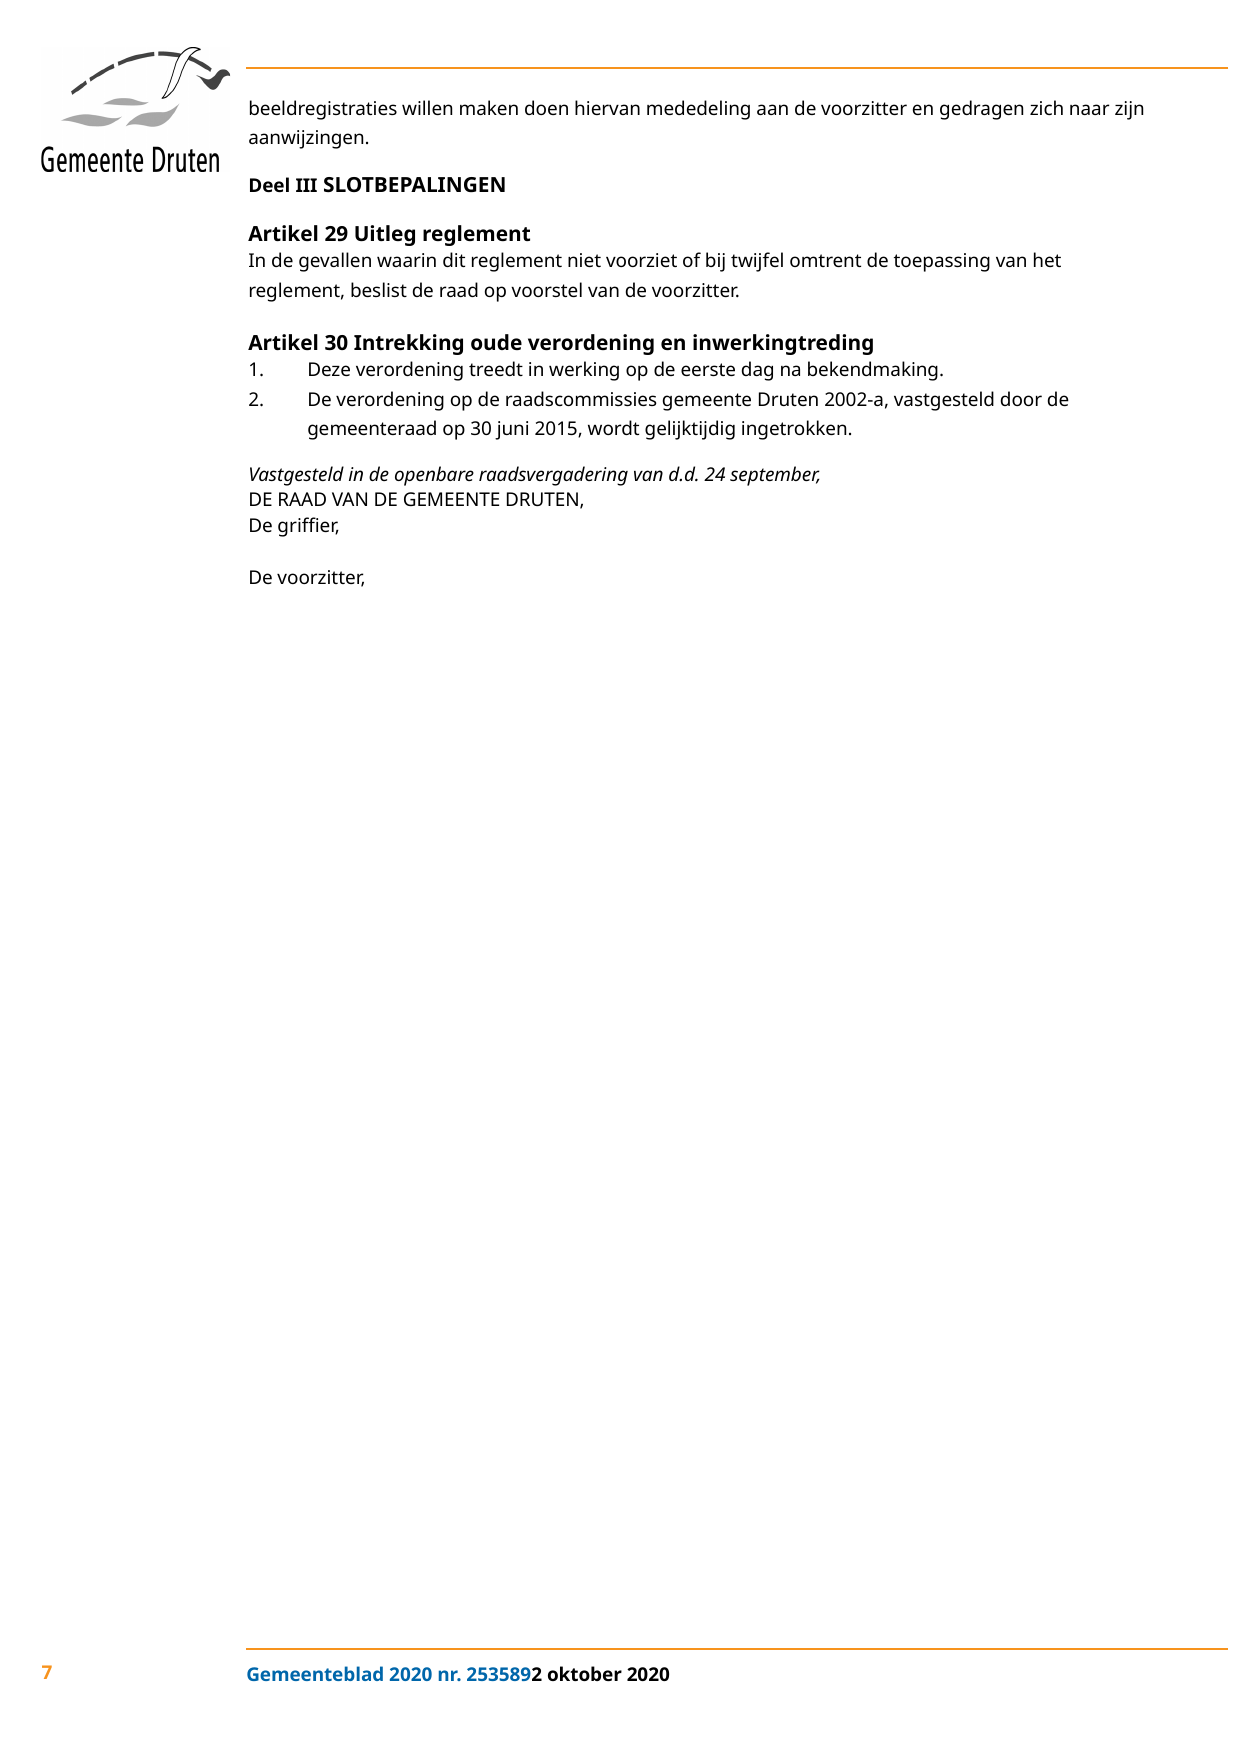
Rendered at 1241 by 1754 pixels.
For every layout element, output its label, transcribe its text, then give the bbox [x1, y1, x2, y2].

text De griffier, [248, 512, 1152, 538]
text Deel III SLOTBEPALINGEN [248, 170, 1152, 198]
text Vastgesteld in de openbare raadsvergadering van d.d. 24 september, [248, 461, 1152, 487]
text Artikel 29 Uitleg reglement [248, 219, 1152, 248]
text Artikel 30 Intrekking oude verordening en inwerkingtreding [248, 328, 1152, 356]
list De verordening op de raadscommissies gemeente Druten 2002-a, vastgesteld door de gemeenteraad op 30 juni 2015, wordt gelijktijdig ingetrokken. [248, 386, 1152, 441]
list Deze verordening treedt in werking op de eerste dag na bekendmaking. [248, 356, 1152, 382]
text beeldregistraties willen maken doen hiervan mededeling aan de voorzitter en gedragen zich naar zijn aanwijzingen. [248, 95, 1152, 150]
text In de gevallen waarin dit reglement niet voorziet of bij twijfel omtrent de toepassing van het reglement, beslist de raad op voorstel van de voorzitter. [248, 248, 1152, 303]
text DE RAAD VAN DE GEMEENTE DRUTEN, [248, 487, 1152, 512]
text De voorzitter, [248, 564, 1152, 589]
picture [41, 47, 231, 172]
